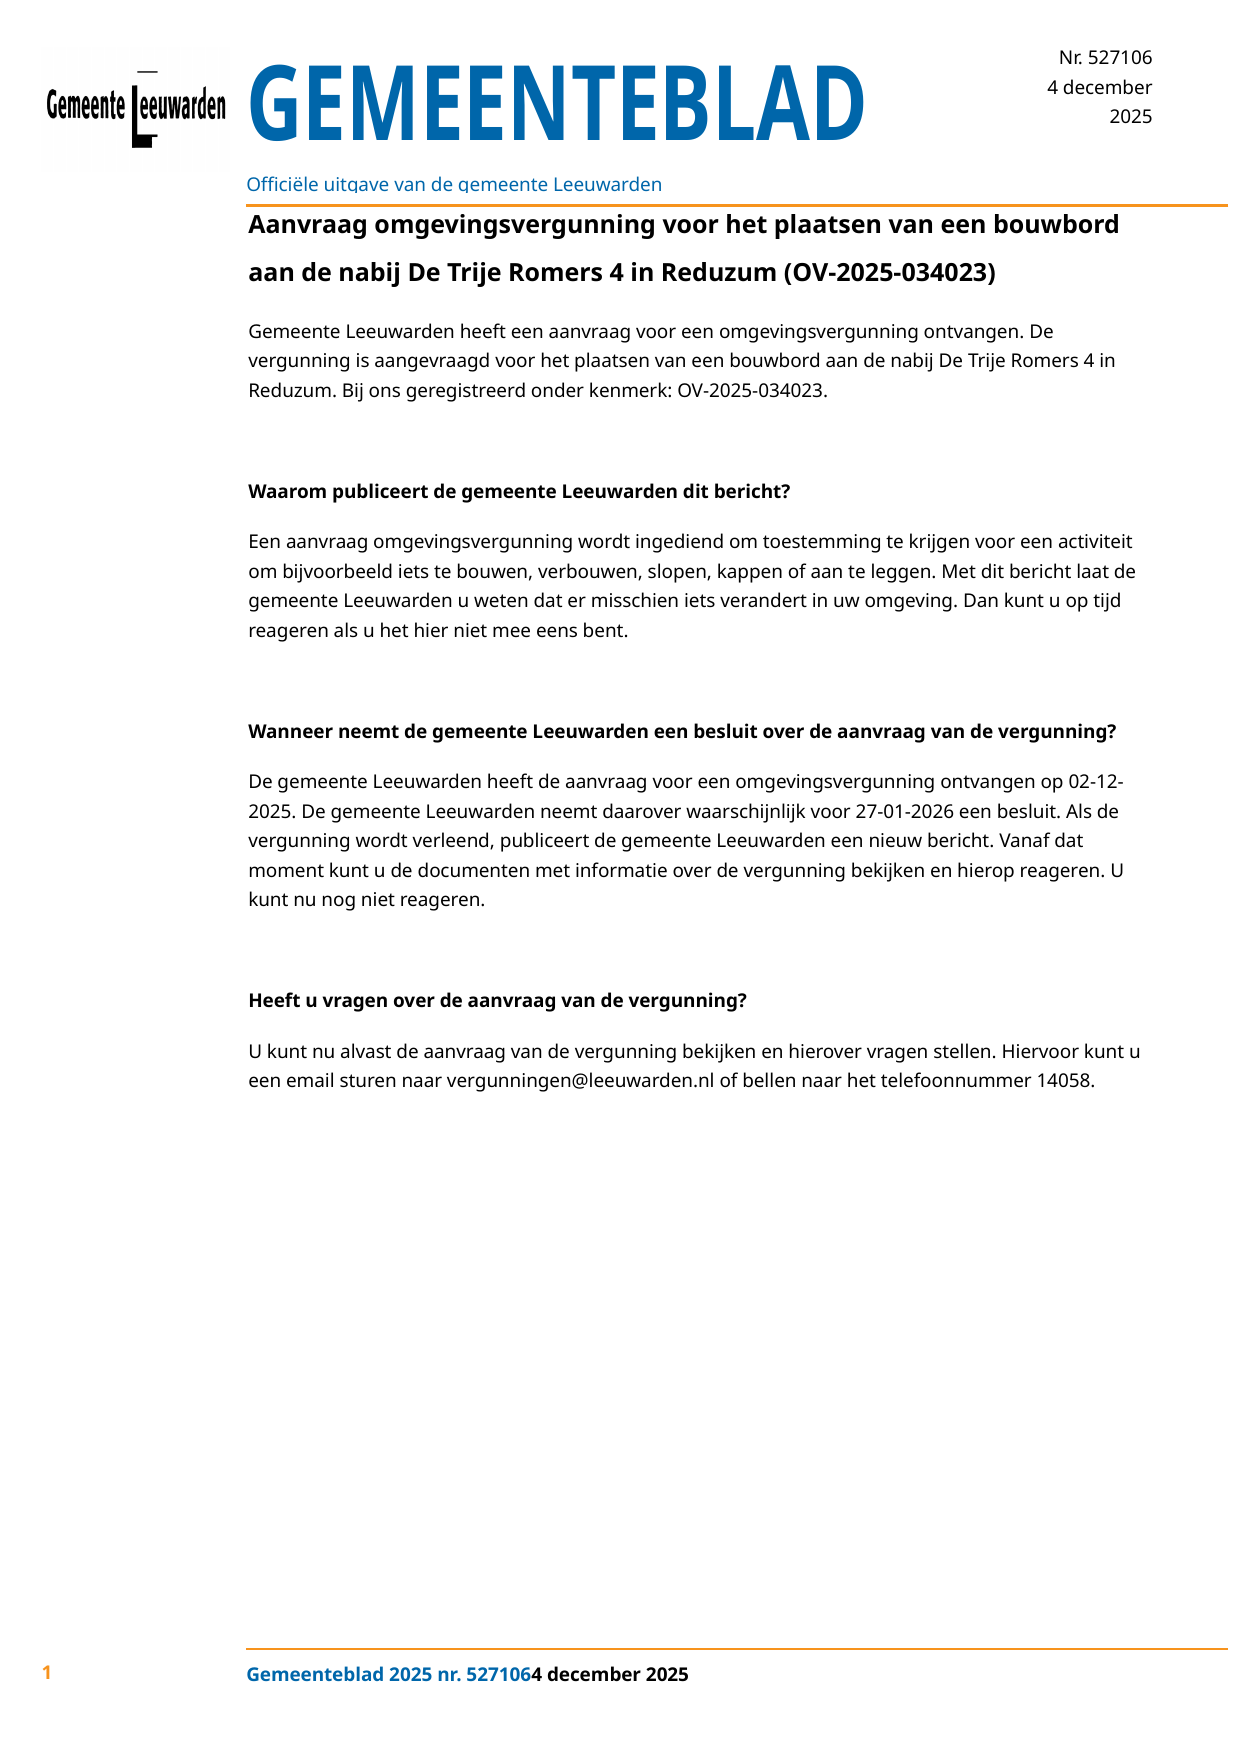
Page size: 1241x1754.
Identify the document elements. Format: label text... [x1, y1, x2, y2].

text Wanneer neemt de gemeente Leeuwarden een besluit over de aanvraag van de vergunning? [248, 718, 1152, 744]
text Gemeente Leeuwarden heeft een aanvraag voor een omgevingsvergunning ontvangen. De vergunning is aangevraagd voor het plaatsen van een bouwbord aan de nabij De Trije Romers 4 in Reduzum. Bij ons geregistreerd onder kenmerk: OV-2025-034023. [248, 318, 1152, 403]
text Heeft u vragen over de aanvraag van de vergunning? [248, 987, 1152, 1013]
text Een aanvraag omgevingsvergunning wordt ingediend om toestemming te krijgen voor een activiteit om bijvoorbeeld iets te bouwen, verbouwen, slopen, kappen of aan te leggen. Met dit bericht laat de gemeente Leeuwarden u weten dat er misschien iets verandert in uw omgeving. Dan kunt u op tijd reageren als u het hier niet mee eens bent. [248, 528, 1152, 643]
text Waarom publiceert de gemeente Leeuwarden dit bericht? [248, 478, 1152, 504]
text Aanvraag omgevingsvergunning voor het plaatsen van een bouwbord aan de nabij De Trije Romers 4 in Reduzum (OV-2025-034023) [248, 207, 1152, 288]
text De gemeente Leeuwarden heeft de aanvraag voor een omgevingsvergunning ontvangen op 02-12-2025. De gemeente Leeuwarden neemt daarover waarschijnlijk voor 27-01-2026 een besluit. Als de vergunning wordt verleend, publiceert de gemeente Leeuwarden een nieuw bericht. Vanaf dat moment kunt u de documenten met informatie over de vergunning bekijken en hierop reageren. U kunt nu nog niet reageren. [248, 768, 1152, 912]
text U kunt nu alvast de aanvraag van de vergunning bekijken en hierover vragen stellen. Hiervoor kunt u een email sturen naar vergunningen@leeuwarden.nl of bellen naar het telefoonnummer 14058. [248, 1038, 1152, 1093]
picture [41, 47, 231, 172]
